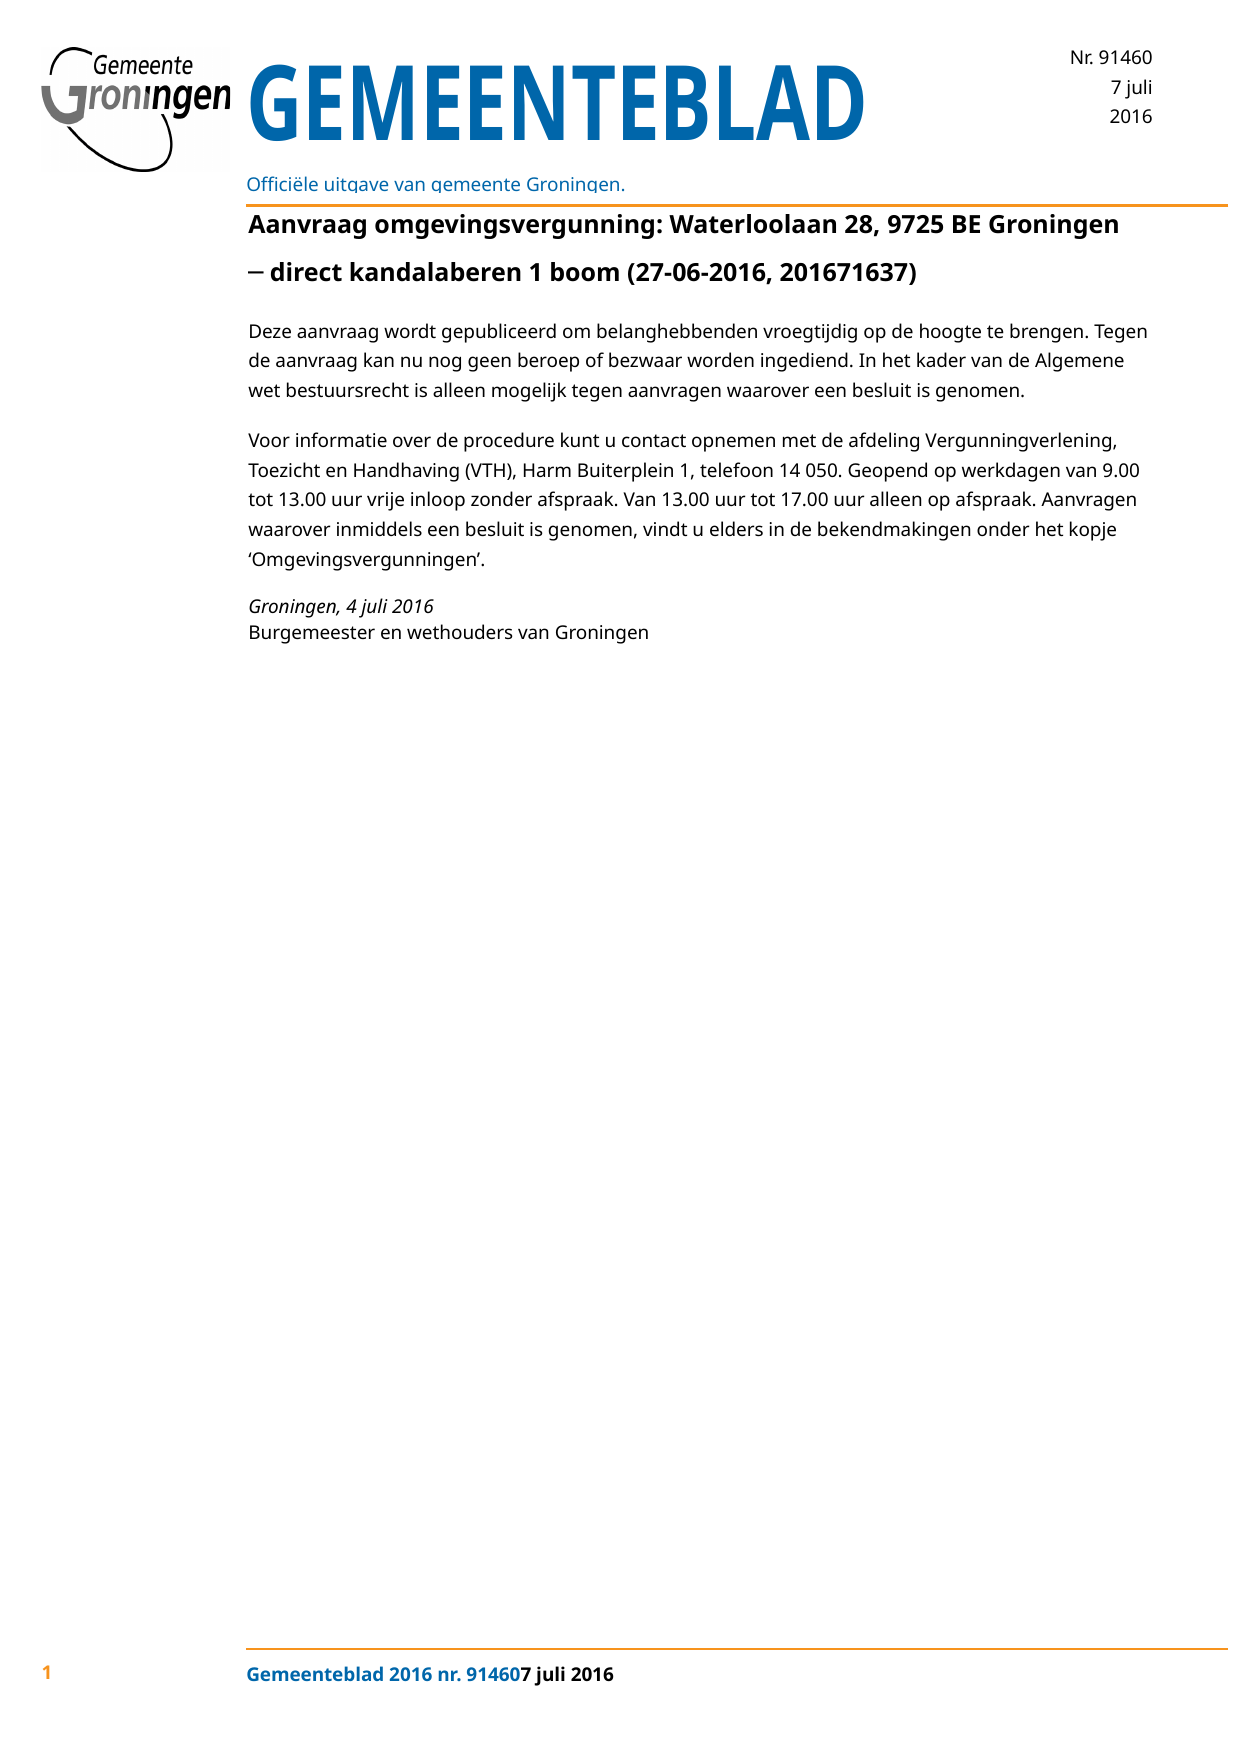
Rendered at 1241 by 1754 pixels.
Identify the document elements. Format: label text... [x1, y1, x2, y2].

text Groningen, 4 juli 2016 [248, 594, 1152, 619]
text Deze aanvraag wordt gepubliceerd om belanghebbenden vroegtijdig op de hoogte te brengen. Tegen de aanvraag kan nu nog geen beroep of bezwaar worden ingediend. In het kader van de Algemene wet bestuursrecht is alleen mogelijk tegen aanvragen waarover een besluit is genomen. [248, 318, 1152, 403]
picture [41, 47, 231, 172]
text Voor informatie over de procedure kunt u contact opnemen met de afdeling Vergunningverlening, Toezicht en Handhaving (VTH), Harm Buiterplein 1, telefoon 14 050. Geopend op werkdagen van 9.00 tot 13.00 uur vrije inloop zonder afspraak. Van 13.00 uur tot 17.00 uur alleen op afspraak. Aanvragen waarover inmiddels een besluit is genomen, vindt u elders in de bekendmakingen onder het kopje ‘Omgevingsvergunningen’. [248, 427, 1152, 572]
text Burgemeester en wethouders van Groningen [248, 619, 1152, 645]
text Aanvraag omgevingsvergunning: Waterloolaan 28, 9725 BE Groningen ─ direct kandalaberen 1 boom (27-06-2016, 201671637) [248, 207, 1152, 288]
